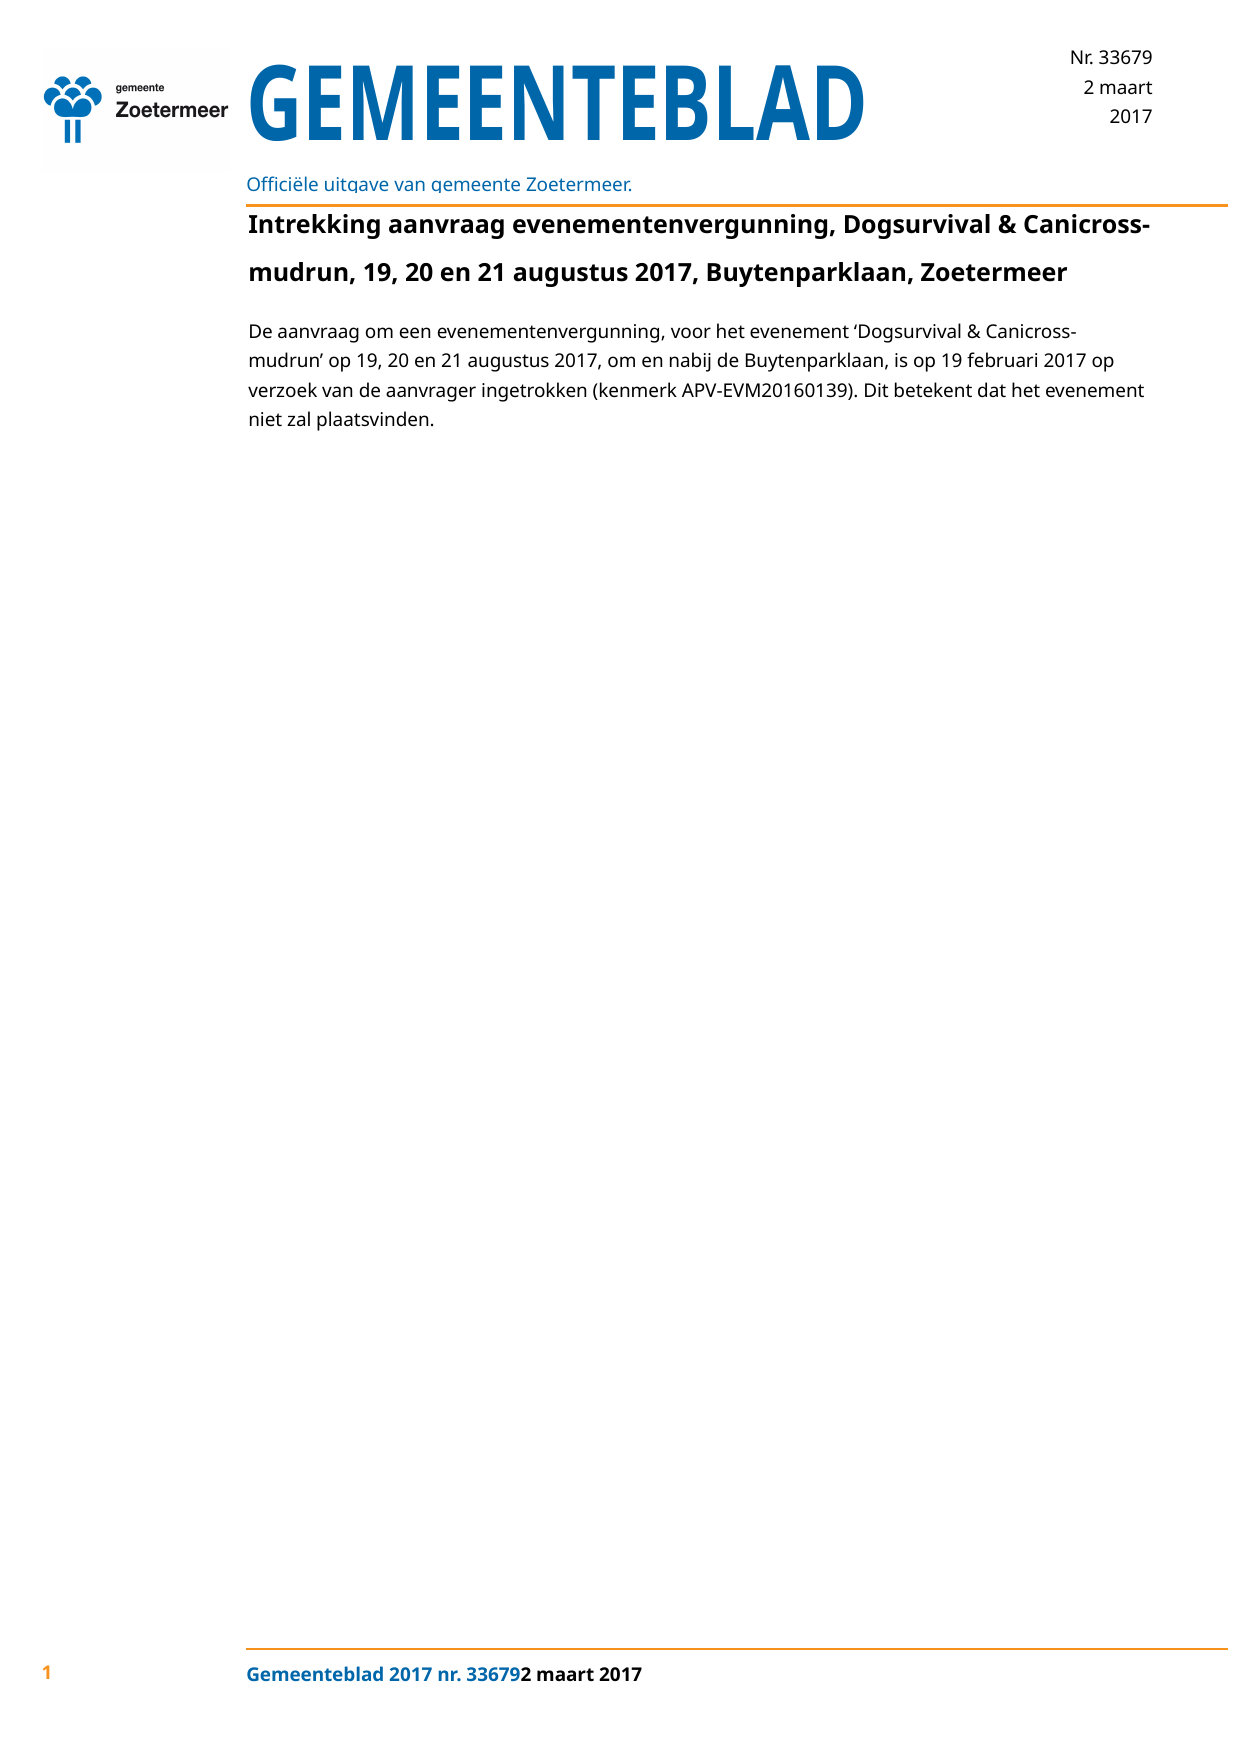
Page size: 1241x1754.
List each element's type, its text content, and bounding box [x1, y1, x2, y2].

text De aanvraag om een evenementenvergunning, voor het evenement ‘Dogsurvival & Canicross-mudrun’ op 19, 20 en 21 augustus 2017, om en nabij de Buytenparklaan, is op 19 februari 2017 op verzoek van de aanvrager ingetrokken (kenmerk APV-EVM20160139). Dit betekent dat het evenement niet zal plaatsvinden. [248, 318, 1152, 432]
text Intrekking aanvraag evenementenvergunning, Dogsurvival & Canicross-mudrun, 19, 20 en 21 augustus 2017, Buytenparklaan, Zoetermeer [248, 207, 1152, 288]
picture [41, 47, 231, 172]
